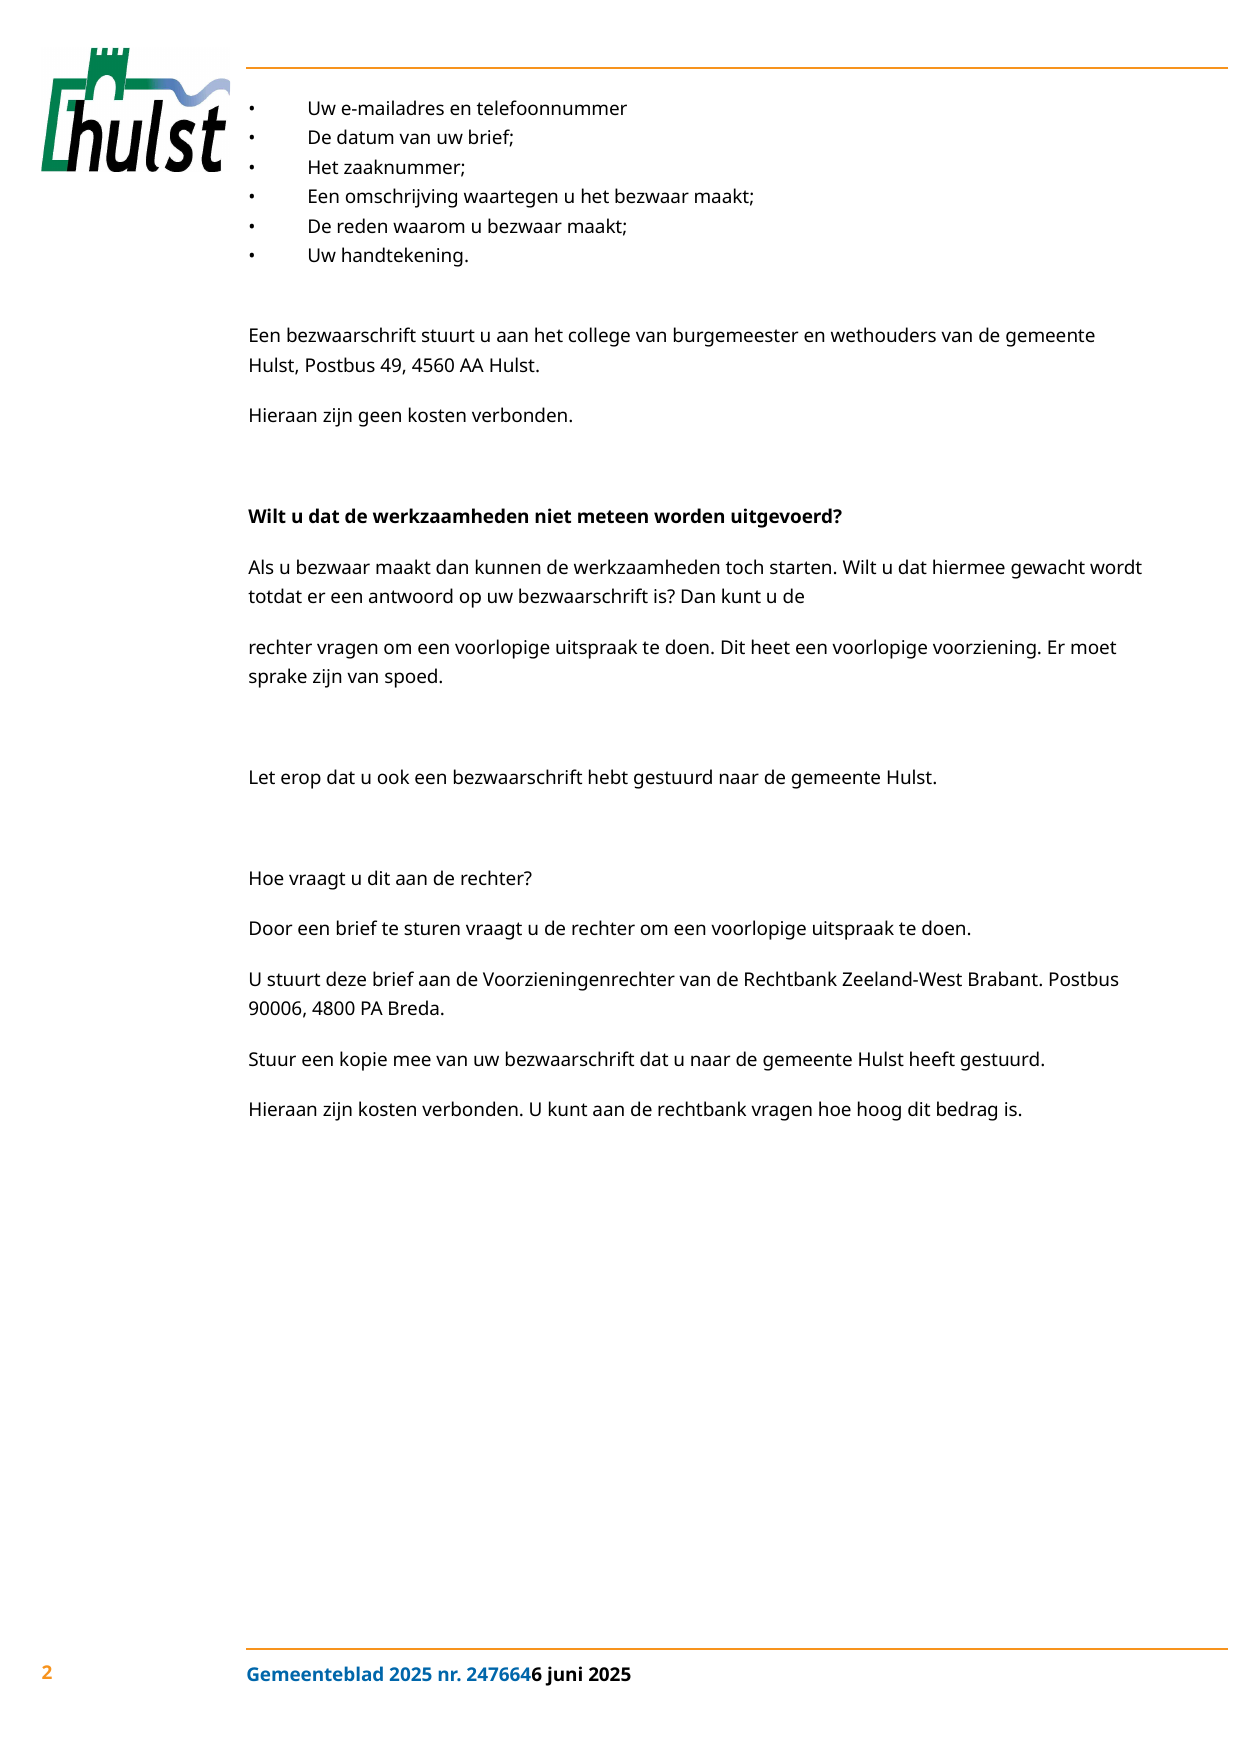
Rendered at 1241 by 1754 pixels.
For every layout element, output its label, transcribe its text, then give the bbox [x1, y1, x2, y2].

picture [41, 47, 231, 172]
text Door een brief te sturen vraagt u de rechter om een voorlopige uitspraak te doen. [248, 916, 1152, 941]
list Uw e-mailadres en telefoonnummer [248, 95, 1152, 121]
list Een omschrijving waartegen u het bezwaar maakt; [248, 183, 1152, 209]
text Let erop dat u ook een bezwaarschrift hebt gestuurd naar de gemeente Hulst. [248, 764, 1152, 790]
text Een bezwaarschrift stuurt u aan het college van burgemeester en wethouders van de gemeente Hulst, Postbus 49, 4560 AA Hulst. [248, 323, 1152, 378]
list Uw handtekening. [248, 243, 1152, 268]
text Wilt u dat de werkzaamheden niet meteen worden uitgevoerd? [248, 503, 1152, 529]
text Stuur een kopie mee van uw bezwaarschrift dat u naar de gemeente Hulst heeft gestuurd. [248, 1046, 1152, 1072]
text Hieraan zijn kosten verbonden. U kunt aan de rechtbank vragen hoe hoog dit bedrag is. [248, 1096, 1152, 1122]
text Hieraan zijn geen kosten verbonden. [248, 403, 1152, 428]
list De datum van uw brief; [248, 124, 1152, 150]
text Als u bezwaar maakt dan kunnen de werkzaamheden toch starten. Wilt u dat hiermee gewacht wordt totdat er een antwoord op uw bezwaarschrift is? Dan kunt u de [248, 554, 1152, 609]
list Het zaaknummer; [248, 154, 1152, 180]
text Hoe vraagt u dit aan de rechter? [248, 865, 1152, 891]
text U stuurt deze brief aan de Voorzieningenrechter van de Rechtbank Zeeland-West Brabant. Postbus 90006, 4800 PA Breda. [248, 966, 1152, 1021]
list De reden waarom u bezwaar maakt; [248, 213, 1152, 239]
text rechter vragen om een voorlopige uitspraak te doen. Dit heet een voorlopige voorziening. Er moet sprake zijn van spoed. [248, 634, 1152, 689]
